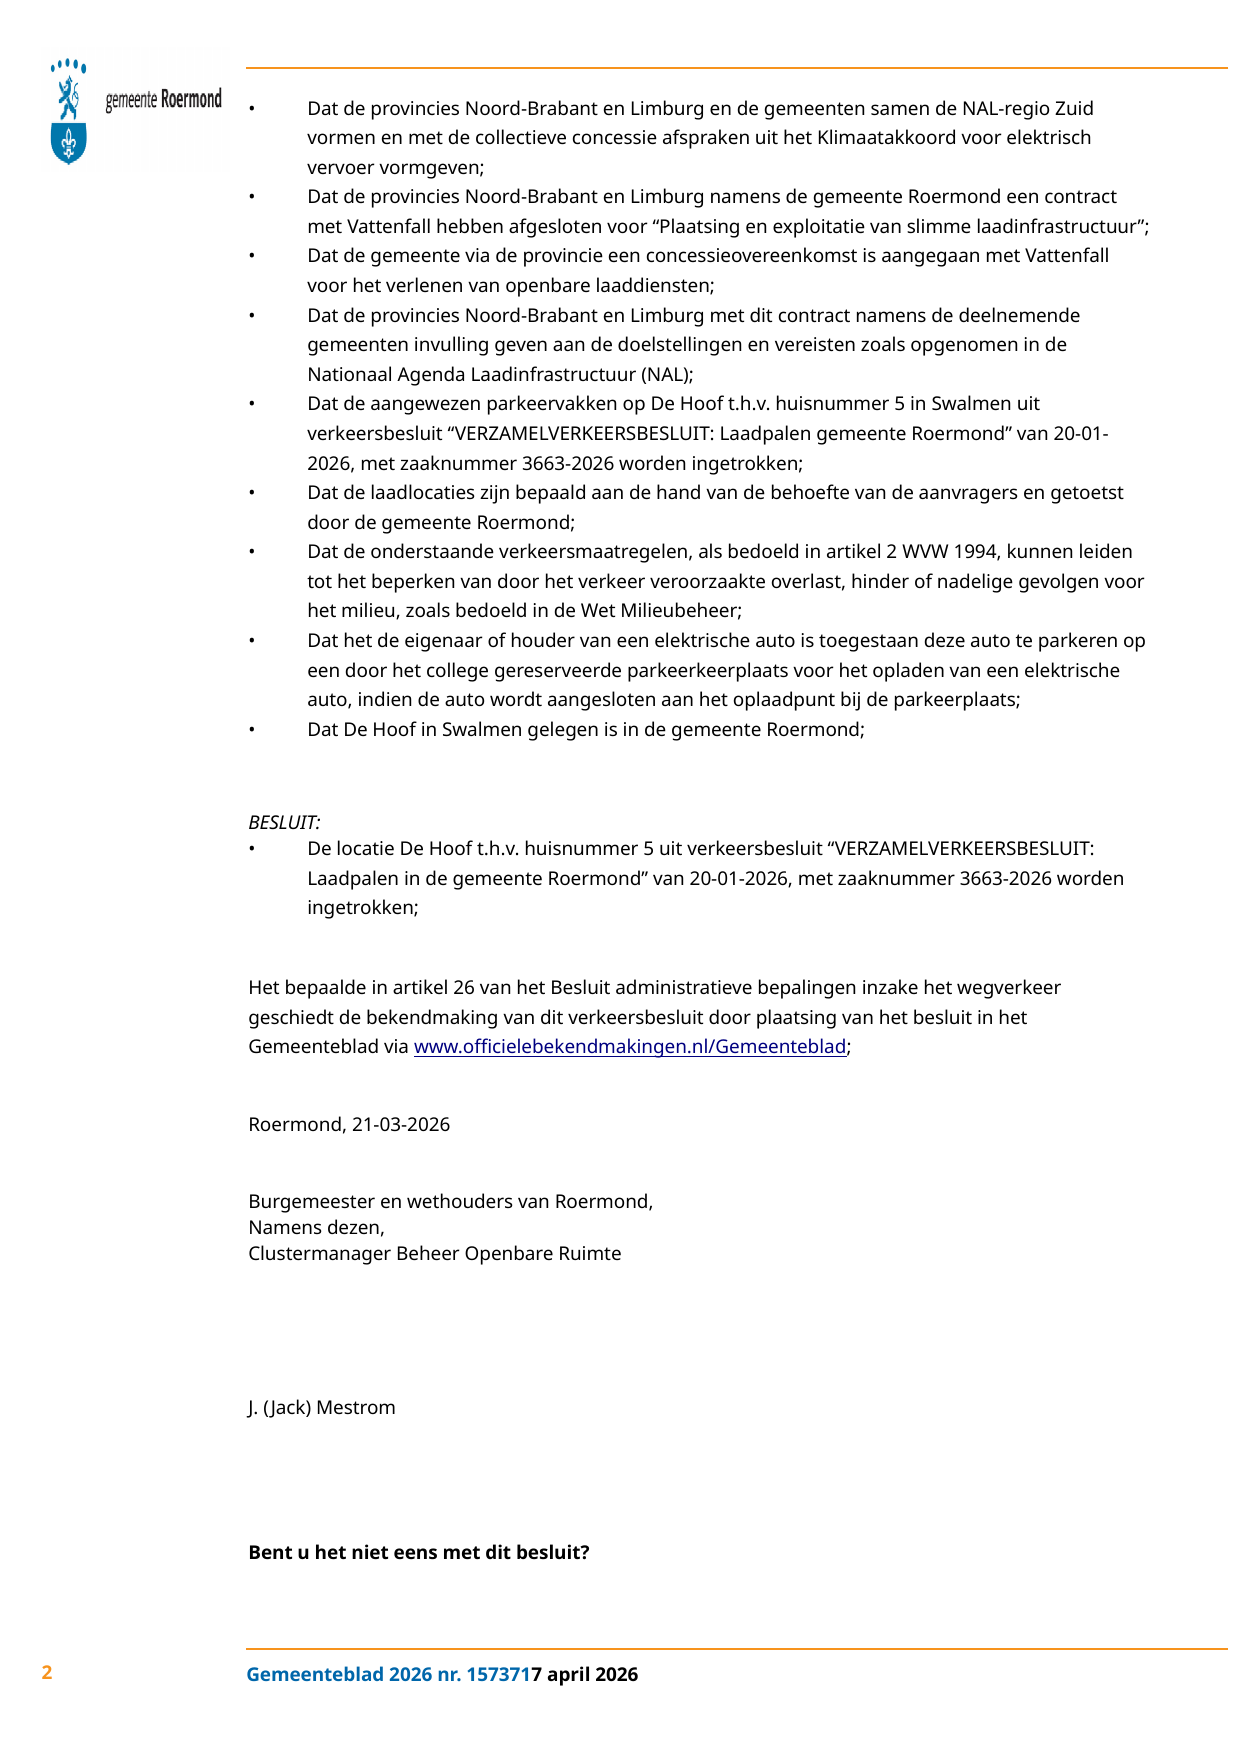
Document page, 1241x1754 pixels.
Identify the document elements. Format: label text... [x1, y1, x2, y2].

list Dat de laadlocaties zijn bepaald aan de hand van de behoefte van de aanvragers en getoetst door de gemeente Roermond; [248, 479, 1152, 535]
list Dat de aangewezen parkeervakken op De Hoof t.h.v. huisnummer 5 in Swalmen uit verkeersbesluit “VERZAMELVERKEERSBESLUIT: Laadpalen gemeente Roermond” van 20-01-2026, met zaaknummer 3663-2026 worden ingetrokken; [248, 391, 1152, 476]
picture [41, 47, 231, 172]
list Dat het de eigenaar of houder van een elektrische auto is toegestaan deze auto te parkeren op een door het college gereserveerde parkeerkeerplaats voor het opladen van een elektrische auto, indien de auto wordt aangesloten aan het oplaadpunt bij de parkeerplaats; [248, 627, 1152, 712]
text Namens dezen, [248, 1214, 1152, 1240]
list Dat De Hoof in Swalmen gelegen is in de gemeente Roermond; [248, 716, 1152, 742]
text Bent u het niet eens met dit besluit? [248, 1544, 1152, 1564]
text J. (Jack) Mestrom [248, 1394, 1152, 1420]
list Dat de gemeente via de provincie een concessieovereenkomst is aangegaan met Vattenfall voor het verlenen van openbare laaddiensten; [248, 243, 1152, 298]
list Dat de provincies Noord-Brabant en Limburg met dit contract namens de deelnemende gemeenten invulling geven aan de doelstellingen en vereisten zoals opgenomen in de Nationaal Agenda Laadinfrastructuur (NAL); [248, 302, 1152, 387]
text Clustermanager Beheer Openbare Ruimte [248, 1240, 1152, 1265]
text BESLUIT: [248, 809, 1152, 835]
text Roermond, 21-03-2026 [248, 1111, 1152, 1137]
list Dat de onderstaande verkeersmaatregelen, als bedoeld in artikel 2 WVW 1994, kunnen leiden tot het beperken van door het verkeer veroorzaakte overlast, hinder of nadelige gevolgen voor het milieu, zoals bedoeld in de Wet Milieubeheer; [248, 538, 1152, 623]
list De locatie De Hoof t.h.v. huisnummer 5 uit verkeersbesluit “VERZAMELVERKEERSBESLUIT: Laadpalen in de gemeente Roermond” van 20-01-2026, met zaaknummer 3663-2026 worden ingetrokken; [248, 835, 1152, 920]
list Dat de provincies Noord-Brabant en Limburg en de gemeenten samen de NAL-regio Zuid vormen en met de collectieve concessie afspraken uit het Klimaatakkoord voor elektrisch vervoer vormgeven; [248, 95, 1152, 180]
list Dat de provincies Noord-Brabant en Limburg namens de gemeente Roermond een contract met Vattenfall hebben afgesloten voor “Plaatsing en exploitatie van slimme laadinfrastructuur”; [248, 183, 1152, 239]
text Burgemeester en wethouders van Roermond, [248, 1188, 1152, 1214]
text Het bepaalde in artikel 26 van het Besluit administratieve bepalingen inzake het wegverkeer geschiedt de bekendmaking van dit verkeersbesluit door plaatsing van het besluit in het Gemeenteblad via www.officielebekendmakingen.nl/Gemeenteblad; [248, 974, 1152, 1059]
